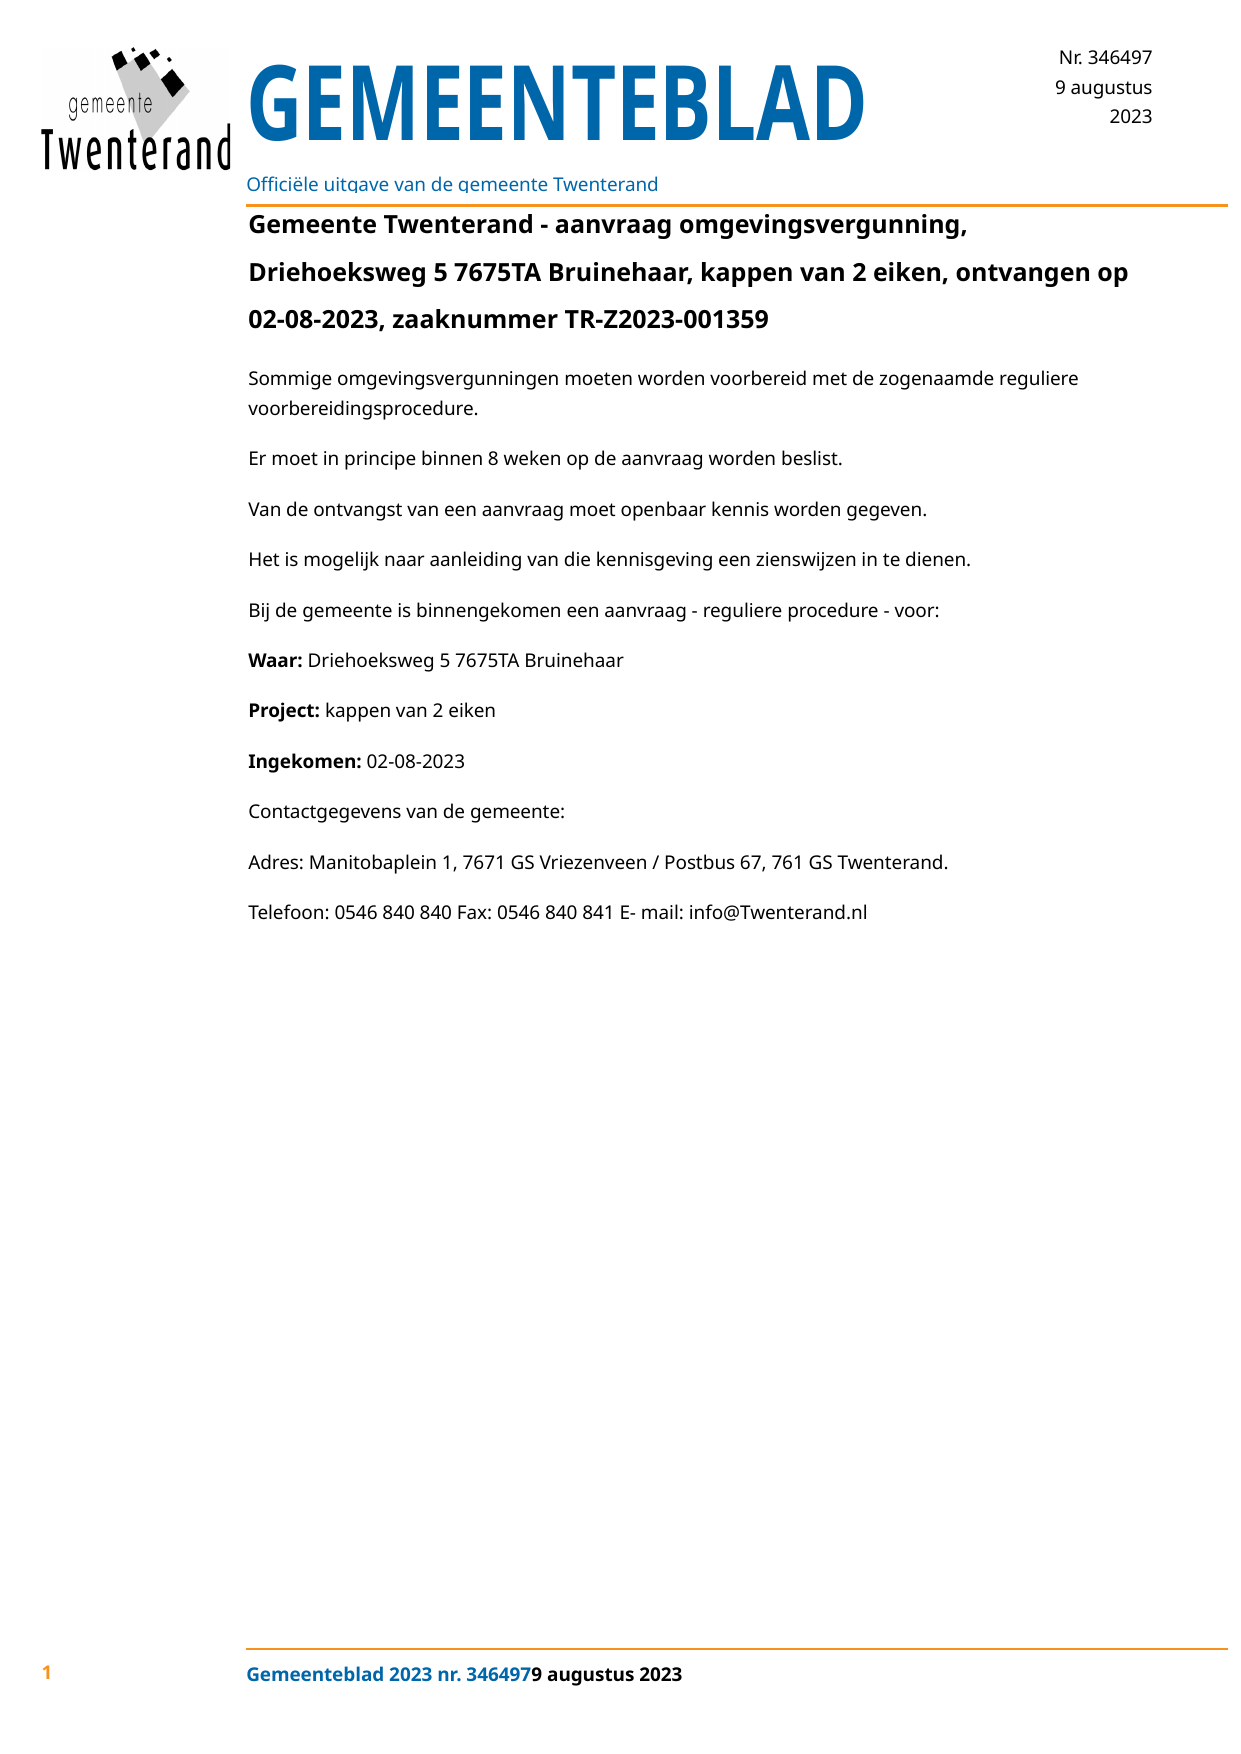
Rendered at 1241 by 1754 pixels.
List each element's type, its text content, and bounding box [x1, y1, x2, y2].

text Project: kappen van 2 eiken [248, 698, 1152, 723]
picture [41, 47, 231, 172]
text Contactgegevens van de gemeente: [248, 798, 1152, 824]
text Telefoon: 0546 840 840 Fax: 0546 840 841 E- mail: info@Twenterand.nl [248, 899, 1152, 925]
text Bij de gemeente is binnengekomen een aanvraag - reguliere procedure - voor: [248, 597, 1152, 622]
text Het is mogelijk naar aanleiding van die kennisgeving een zienswijzen in te dienen. [248, 546, 1152, 572]
text Van de ontvangst van een aanvraag moet openbaar kennis worden gegeven. [248, 496, 1152, 522]
text Er moet in principe binnen 8 weken op de aanvraag worden beslist. [248, 446, 1152, 471]
text Sommige omgevingsvergunningen moeten worden voorbereid met de zogenaamde reguliere voorbereidingsprocedure. [248, 366, 1152, 421]
text Waar: Driehoeksweg 5 7675TA Bruinehaar [248, 647, 1152, 673]
text Adres: Manitobaplein 1, 7671 GS Vriezenveen / Postbus 67, 761 GS Twenterand. [248, 849, 1152, 874]
text Ingekomen: 02-08-2023 [248, 748, 1152, 774]
text Gemeente Twenterand - aanvraag omgevingsvergunning, Driehoeksweg 5 7675TA Bruinehaar, kappen van 2 eiken, ontvangen op 02-08-2023, zaaknummer TR-Z2023-001359 [248, 207, 1152, 336]
